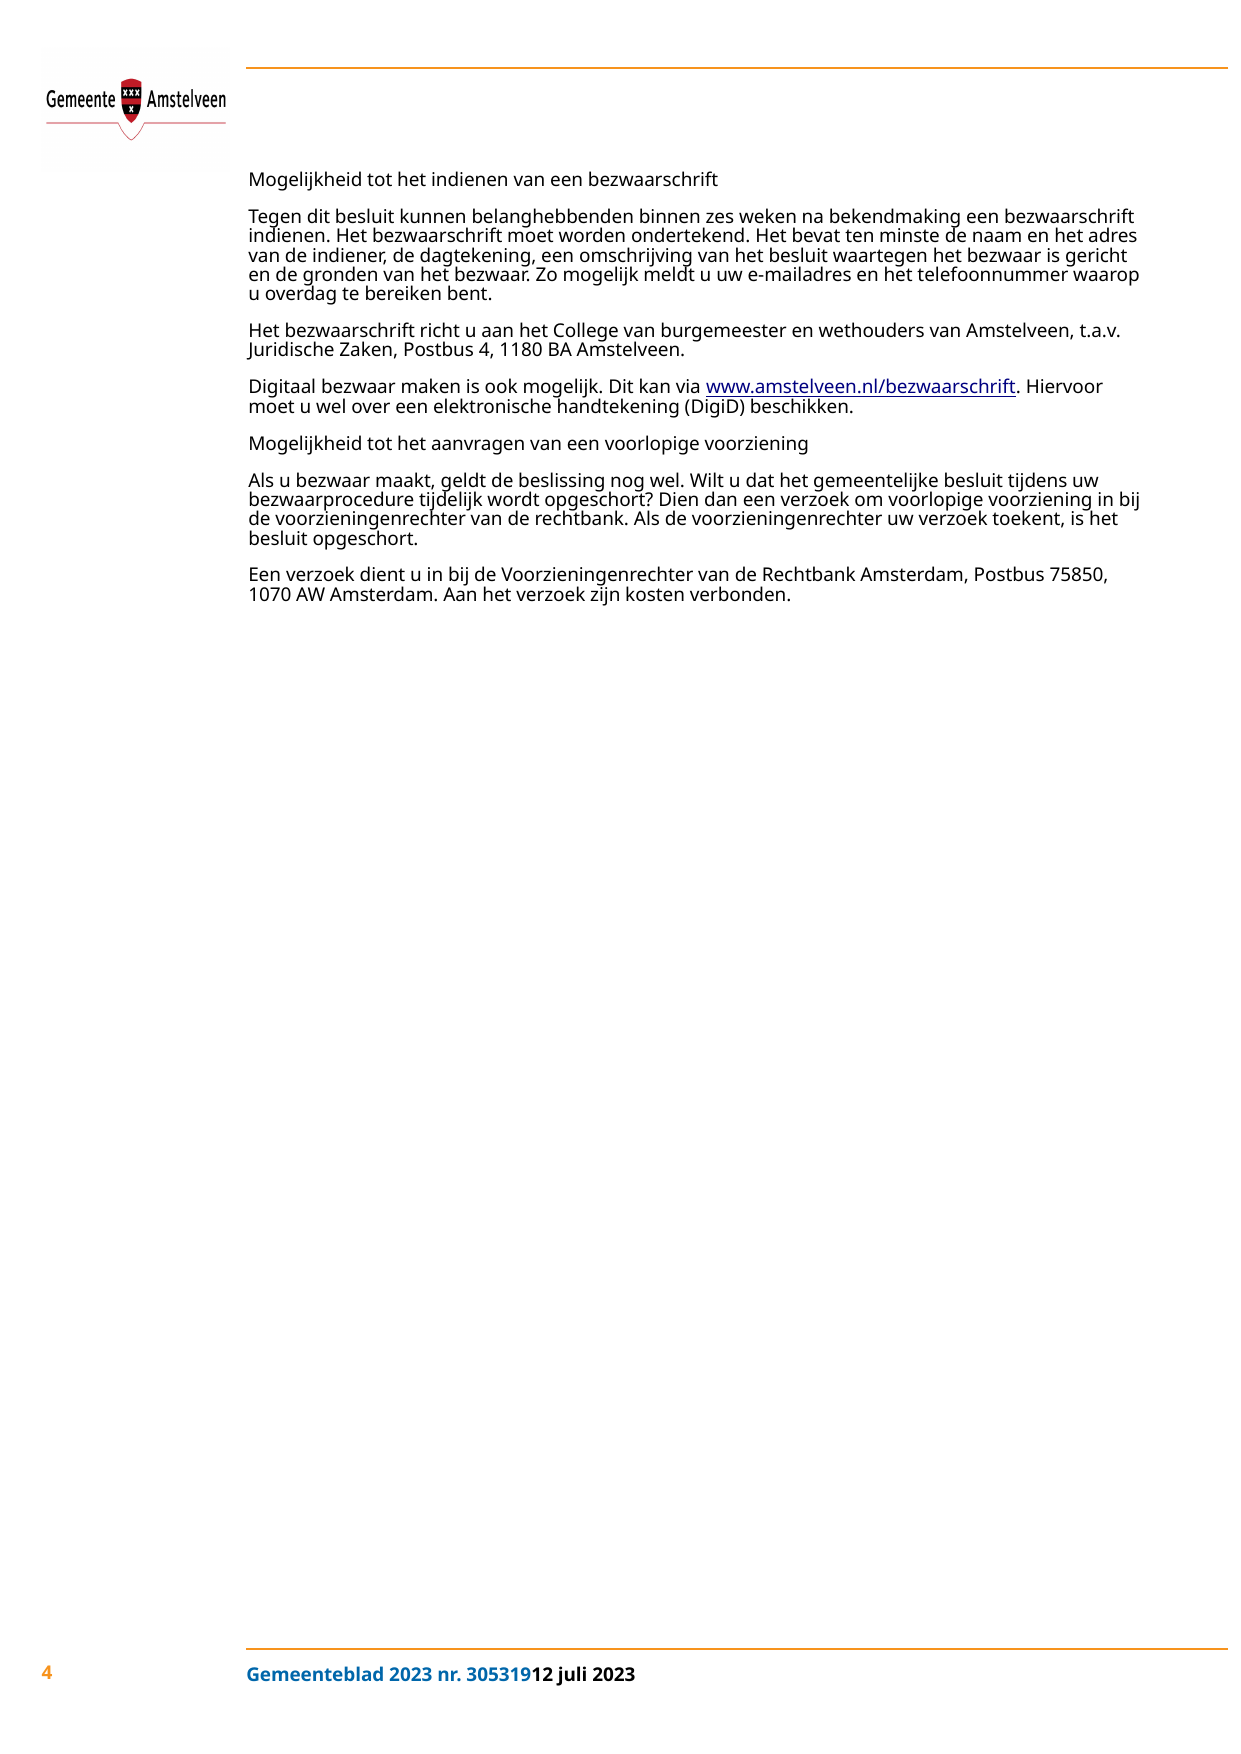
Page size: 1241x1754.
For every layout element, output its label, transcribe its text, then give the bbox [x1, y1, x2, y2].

text Het bezwaarschrift richt u aan het College van burgemeester en wethouders van Amstelveen, t.a.v. Juridische Zaken, Postbus 4, 1180 BA Amstelveen. [248, 322, 1152, 361]
text Mogelijkheid tot het aanvragen van een voorlopige voorziening [248, 435, 1152, 454]
text Tegen dit besluit kunnen belanghebbenden binnen zes weken na bekendmaking een bezwaarschrift indienen. Het bezwaarschrift moet worden ondertekend. Het bevat ten minste de naam en het adres van de indiener, de dagtekening, een omschrijving van het besluit waartegen het bezwaar is gericht en de gronden van het bezwaar. Zo mogelijk meldt u uw e-mailadres en het telefoonnummer waarop u overdag te bereiken bent. [248, 208, 1152, 304]
text Digitaal bezwaar maken is ook mogelijk. Dit kan via www.amstelveen.nl/bezwaarschrift. Hiervoor moet u wel over een elektronische handtekening (DigiD) beschikken. [248, 378, 1152, 417]
text Mogelijkheid tot het indienen van een bezwaarschrift [248, 171, 1152, 190]
text Als u bezwaar maakt, geldt de beslissing nog wel. Wilt u dat het gemeentelijke besluit tijdens uw bezwaarprocedure tijdelijk wordt opgeschort? Dien dan een verzoek om voorlopige voorziening in bij de voorzieningenrechter van de rechtbank. Als de voorzieningenrechter uw verzoek toekent, is het besluit opgeschort. [248, 472, 1152, 549]
text Een verzoek dient u in bij de Voorzieningenrechter van de Rechtbank Amsterdam, Postbus 75850, 1070 AW Amsterdam. Aan het verzoek zijn kosten verbonden. [248, 566, 1152, 605]
picture [41, 47, 231, 172]
